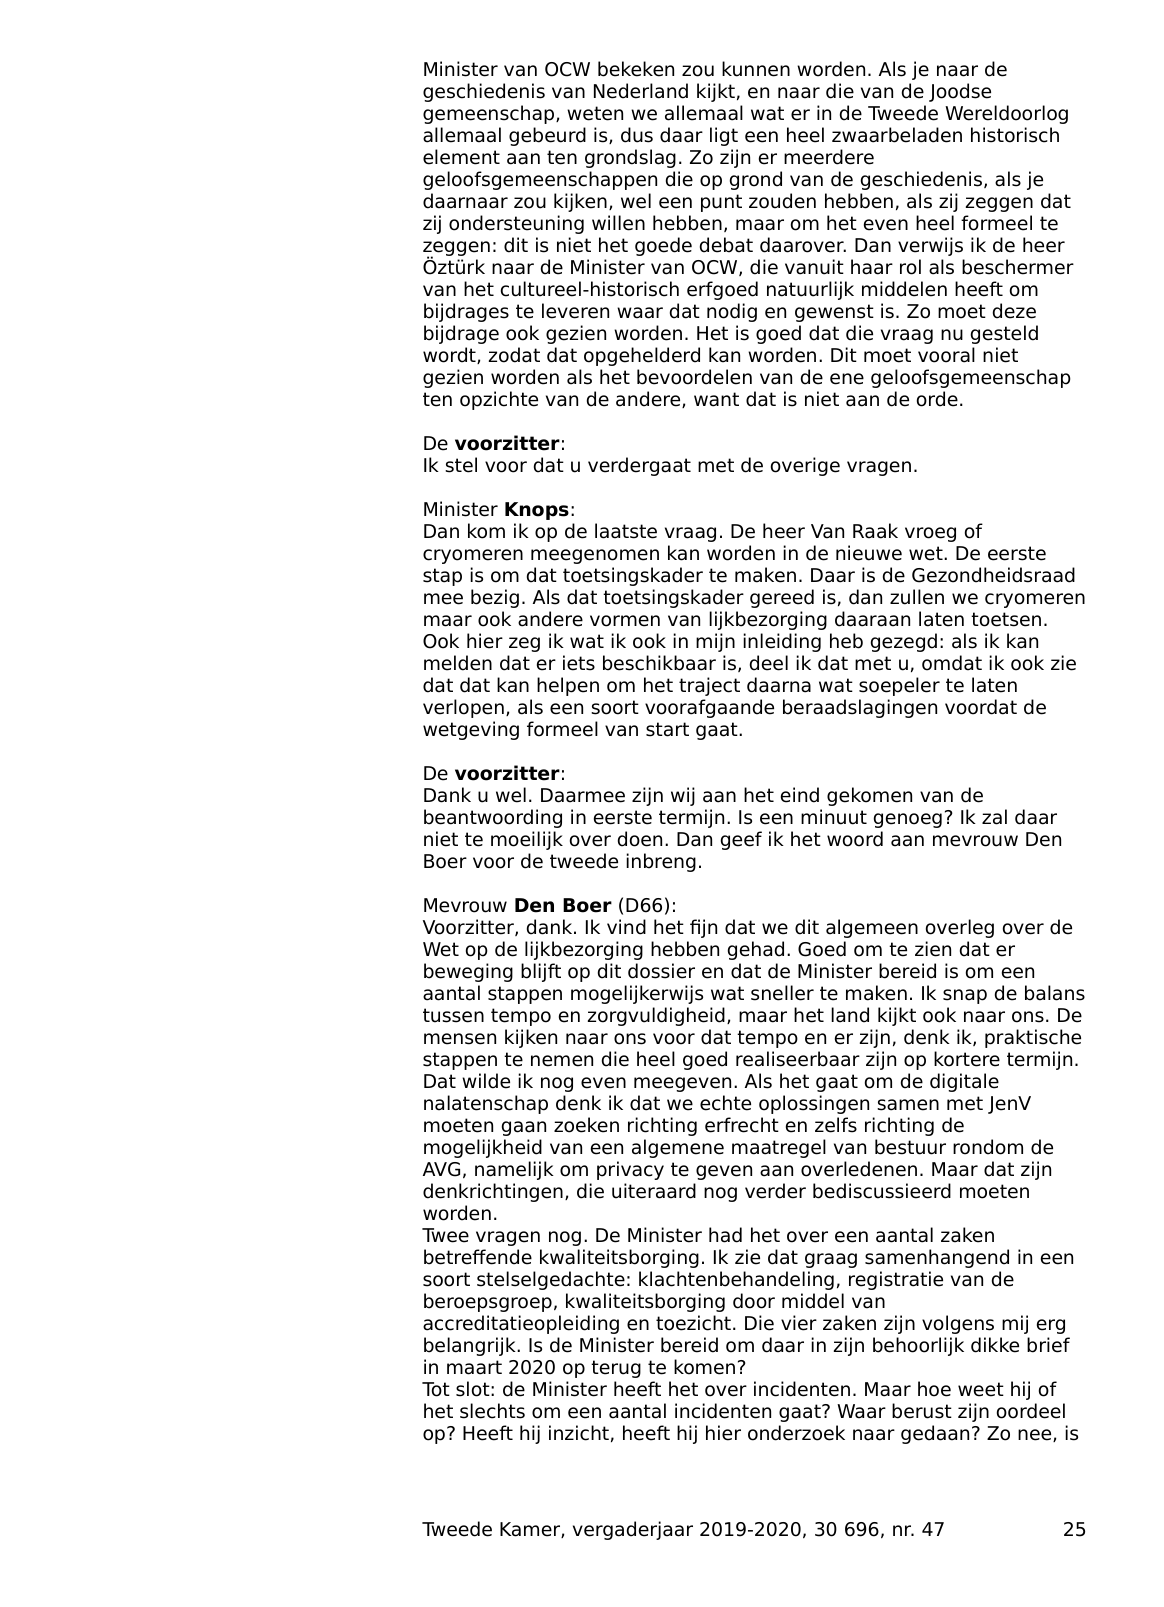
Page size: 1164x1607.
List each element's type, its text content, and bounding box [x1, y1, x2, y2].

text Voorzitter, dank. Ik vind het fijn dat we dit algemeen overleg over de Wet op de lijkbezorging hebben gehad. Goed om te zien dat er beweging blijft op dit dossier en dat de Minister bereid is om een aantal stappen mogelijkerwijs wat sneller te maken. Ik snap de balans tussen tempo en zorgvuldigheid, maar het land kijkt ook naar ons. De mensen kijken naar ons voor dat tempo en er zijn, denk ik, praktische stappen te nemen die heel goed realiseerbaar zijn op kortere termijn. [422, 917, 1087, 1071]
text Minister Knops: [422, 499, 1087, 521]
text Dat wilde ik nog even meegeven. Als het gaat om de digitale nalatenschap denk ik dat we echte oplossingen samen met JenV moeten gaan zoeken richting erfrecht en zelfs richting de mogelijkheid van een algemene maatregel van bestuur rondom de AVG, namelijk om privacy te geven aan overledenen. Maar dat zijn denkrichtingen, die uiteraard nog verder bediscussieerd moeten worden. [422, 1071, 1087, 1225]
text De voorzitter: [422, 433, 1087, 455]
text Twee vragen nog. De Minister had het over een aantal zaken betreffende kwaliteitsborging. Ik zie dat graag samenhangend in een soort stelselgedachte: klachtenbehandeling, registratie van de beroepsgroep, kwaliteitsborging door middel van accreditatieopleiding en toezicht. Die vier zaken zijn volgens mij erg belangrijk. Is de Minister bereid om daar in zijn behoorlijk dikke brief in maart 2020 op terug te komen? [422, 1225, 1087, 1379]
text De voorzitter: [422, 763, 1087, 785]
text Dank u wel. Daarmee zijn wij aan het eind gekomen van de beantwoording in eerste termijn. Is een minuut genoeg? Ik zal daar niet te moeilijk over doen. Dan geef ik het woord aan mevrouw Den Boer voor de tweede inbreng. [422, 785, 1087, 873]
text Dan kom ik op de laatste vraag. De heer Van Raak vroeg of cryomeren meegenomen kan worden in de nieuwe wet. De eerste stap is om dat toetsingskader te maken. Daar is de Gezondheidsraad mee bezig. Als dat toetsingskader gereed is, dan zullen we cryomeren maar ook andere vormen van lijkbezorging daaraan laten toetsen. Ook hier zeg ik wat ik ook in mijn inleiding heb gezegd: als ik kan melden dat er iets beschikbaar is, deel ik dat met u, omdat ik ook zie dat dat kan helpen om het traject daarna wat soepeler te laten verlopen, als een soort voorafgaande beraadslagingen voordat de wetgeving formeel van start gaat. [422, 521, 1087, 741]
text Minister van OCW bekeken zou kunnen worden. Als je naar de geschiedenis van Nederland kijkt, en naar die van de Joodse gemeenschap, weten we allemaal wat er in de Tweede Wereldoorlog allemaal gebeurd is, dus daar ligt een heel zwaarbeladen historisch element aan ten grondslag. Zo zijn er meerdere geloofsgemeenschappen die op grond van de geschiedenis, als je daarnaar zou kijken, wel een punt zouden hebben, als zij zeggen dat zij ondersteuning willen hebben, maar om het even heel formeel te zeggen: dit is niet het goede debat daarover. Dan verwijs ik de heer Öztürk naar de Minister van OCW, die vanuit haar rol als beschermer van het cultureel-historisch erfgoed natuurlijk middelen heeft om bijdrages te leveren waar dat nodig en gewenst is. Zo moet deze bijdrage ook gezien worden. Het is goed dat die vraag nu gesteld wordt, zodat dat opgehelderd kan worden. Dit moet vooral niet gezien worden als het bevoordelen van de ene geloofsgemeenschap ten opzichte van de andere, want dat is niet aan de orde. [422, 59, 1087, 411]
text Ik stel voor dat u verdergaat met de overige vragen. [422, 455, 1087, 477]
text Mevrouw Den Boer (D66): [422, 895, 1087, 917]
text Tot slot: de Minister heeft het over incidenten. Maar hoe weet hij of het slechts om een aantal incidenten gaat? Waar berust zijn oordeel op? Heeft hij inzicht, heeft hij hier onderzoek naar gedaan? Zo nee, is [422, 1379, 1087, 1444]
